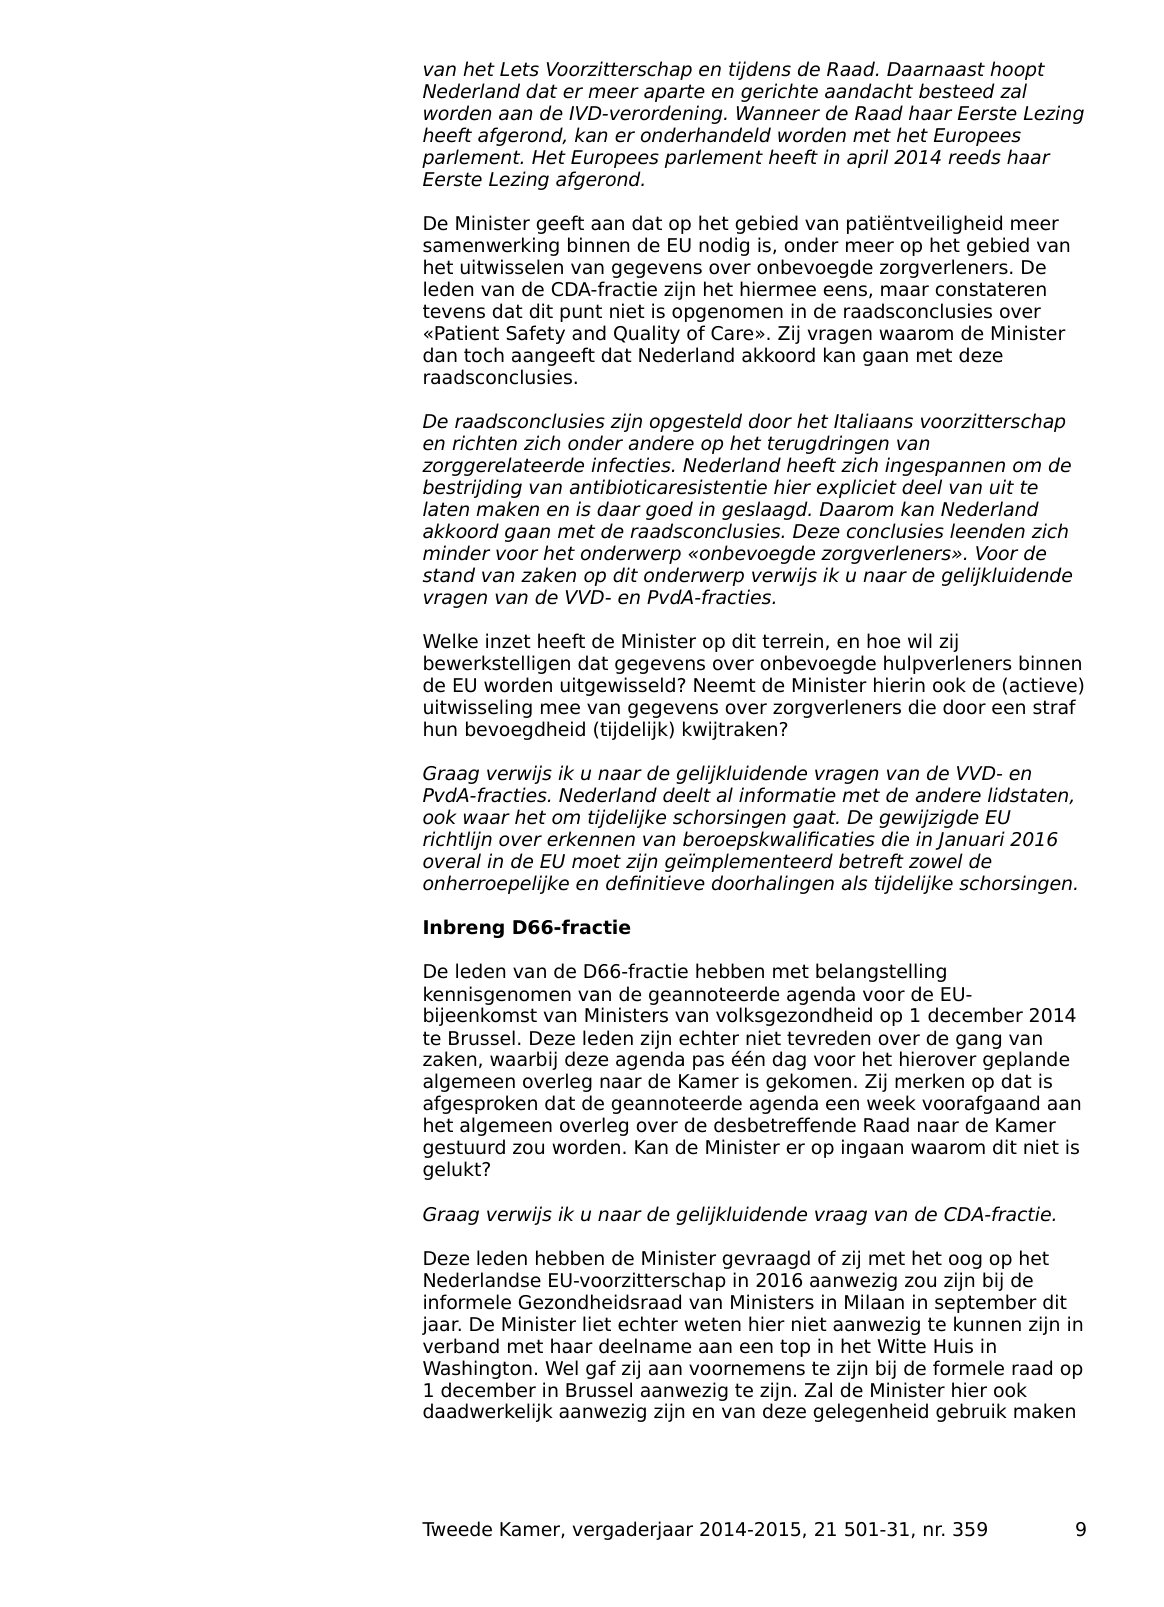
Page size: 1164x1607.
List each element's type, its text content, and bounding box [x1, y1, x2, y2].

text De Minister geeft aan dat op het gebied van patiëntveiligheid meer samenwerking binnen de EU nodig is, onder meer op het gebied van het uitwisselen van gegevens over onbevoegde zorgverleners. De leden van de CDA-fractie zijn het hiermee eens, maar constateren tevens dat dit punt niet is opgenomen in de raadsconclusies over «Patient Safety and Quality of Care». Zij vragen waarom de Minister dan toch aangeeft dat Nederland akkoord kan gaan met deze raadsconclusies. [422, 213, 1087, 389]
text Welke inzet heeft de Minister op dit terrein, en hoe wil zij bewerkstelligen dat gegevens over onbevoegde hulpverleners binnen de EU worden uitgewisseld? Neemt de Minister hierin ook de (actieve) uitwisseling mee van gegevens over zorgverleners die door een straf hun bevoegdheid (tijdelijk) kwijtraken? [422, 631, 1087, 741]
text Deze leden hebben de Minister gevraagd of zij met het oog op het Nederlandse EU-voorzitterschap in 2016 aanwezig zou zijn bij de informele Gezondheidsraad van Ministers in Milaan in september dit jaar. De Minister liet echter weten hier niet aanwezig te kunnen zijn in verband met haar deelname aan een top in het Witte Huis in Washington. Wel gaf zij aan voornemens te zijn bij de formele raad op 1 december in Brussel aanwezig te zijn. Zal de Minister hier ook daadwerkelijk aanwezig zijn en van deze gelegenheid gebruik maken [422, 1248, 1087, 1423]
text van het Lets Voorzitterschap en tijdens de Raad. Daarnaast hoopt Nederland dat er meer aparte en gerichte aandacht besteed zal worden aan de IVD-verordening. Wanneer de Raad haar Eerste Lezing heeft afgerond, kan er onderhandeld worden met het Europees parlement. Het Europees parlement heeft in april 2014 reeds haar Eerste Lezing afgerond. [422, 59, 1087, 191]
text De leden van de D66-fractie hebben met belangstelling kennisgenomen van de geannoteerde agenda voor de EU-bijeenkomst van Ministers van volksgezondheid op 1 december 2014 te Brussel. Deze leden zijn echter niet tevreden over de gang van zaken, waarbij deze agenda pas één dag voor het hierover geplande algemeen overleg naar de Kamer is gekomen. Zij merken op dat is afgesproken dat de geannoteerde agenda een week voorafgaand aan het algemeen overleg over de desbetreffende Raad naar de Kamer gestuurd zou worden. Kan de Minister er op ingaan waarom dit niet is gelukt? [422, 961, 1087, 1181]
text Graag verwijs ik u naar de gelijkluidende vraag van de CDA-fractie. [422, 1203, 1087, 1225]
text De raadsconclusies zijn opgesteld door het Italiaans voorzitterschap en richten zich onder andere op het terugdringen van zorggerelateerde infecties. Nederland heeft zich ingespannen om de bestrijding van antibioticaresistentie hier expliciet deel van uit te laten maken en is daar goed in geslaagd. Daarom kan Nederland akkoord gaan met de raadsconclusies. Deze conclusies leenden zich minder voor het onderwerp «onbevoegde zorgverleners». Voor de stand van zaken op dit onderwerp verwijs ik u naar de gelijkluidende vragen van de VVD- en PvdA-fracties. [422, 411, 1087, 609]
text Graag verwijs ik u naar de gelijkluidende vragen van de VVD- en PvdA-fracties. Nederland deelt al informatie met de andere lidstaten, ook waar het om tijdelijke schorsingen gaat. De gewijzigde EU richtlijn over erkennen van beroepskwalificaties die in Januari 2016 overal in de EU moet zijn geïmplementeerd betreft zowel de onherroepelijke en definitieve doorhalingen als tijdelijke schorsingen. [422, 763, 1087, 895]
subtitle Inbreng D66-fractie [422, 917, 1087, 939]
